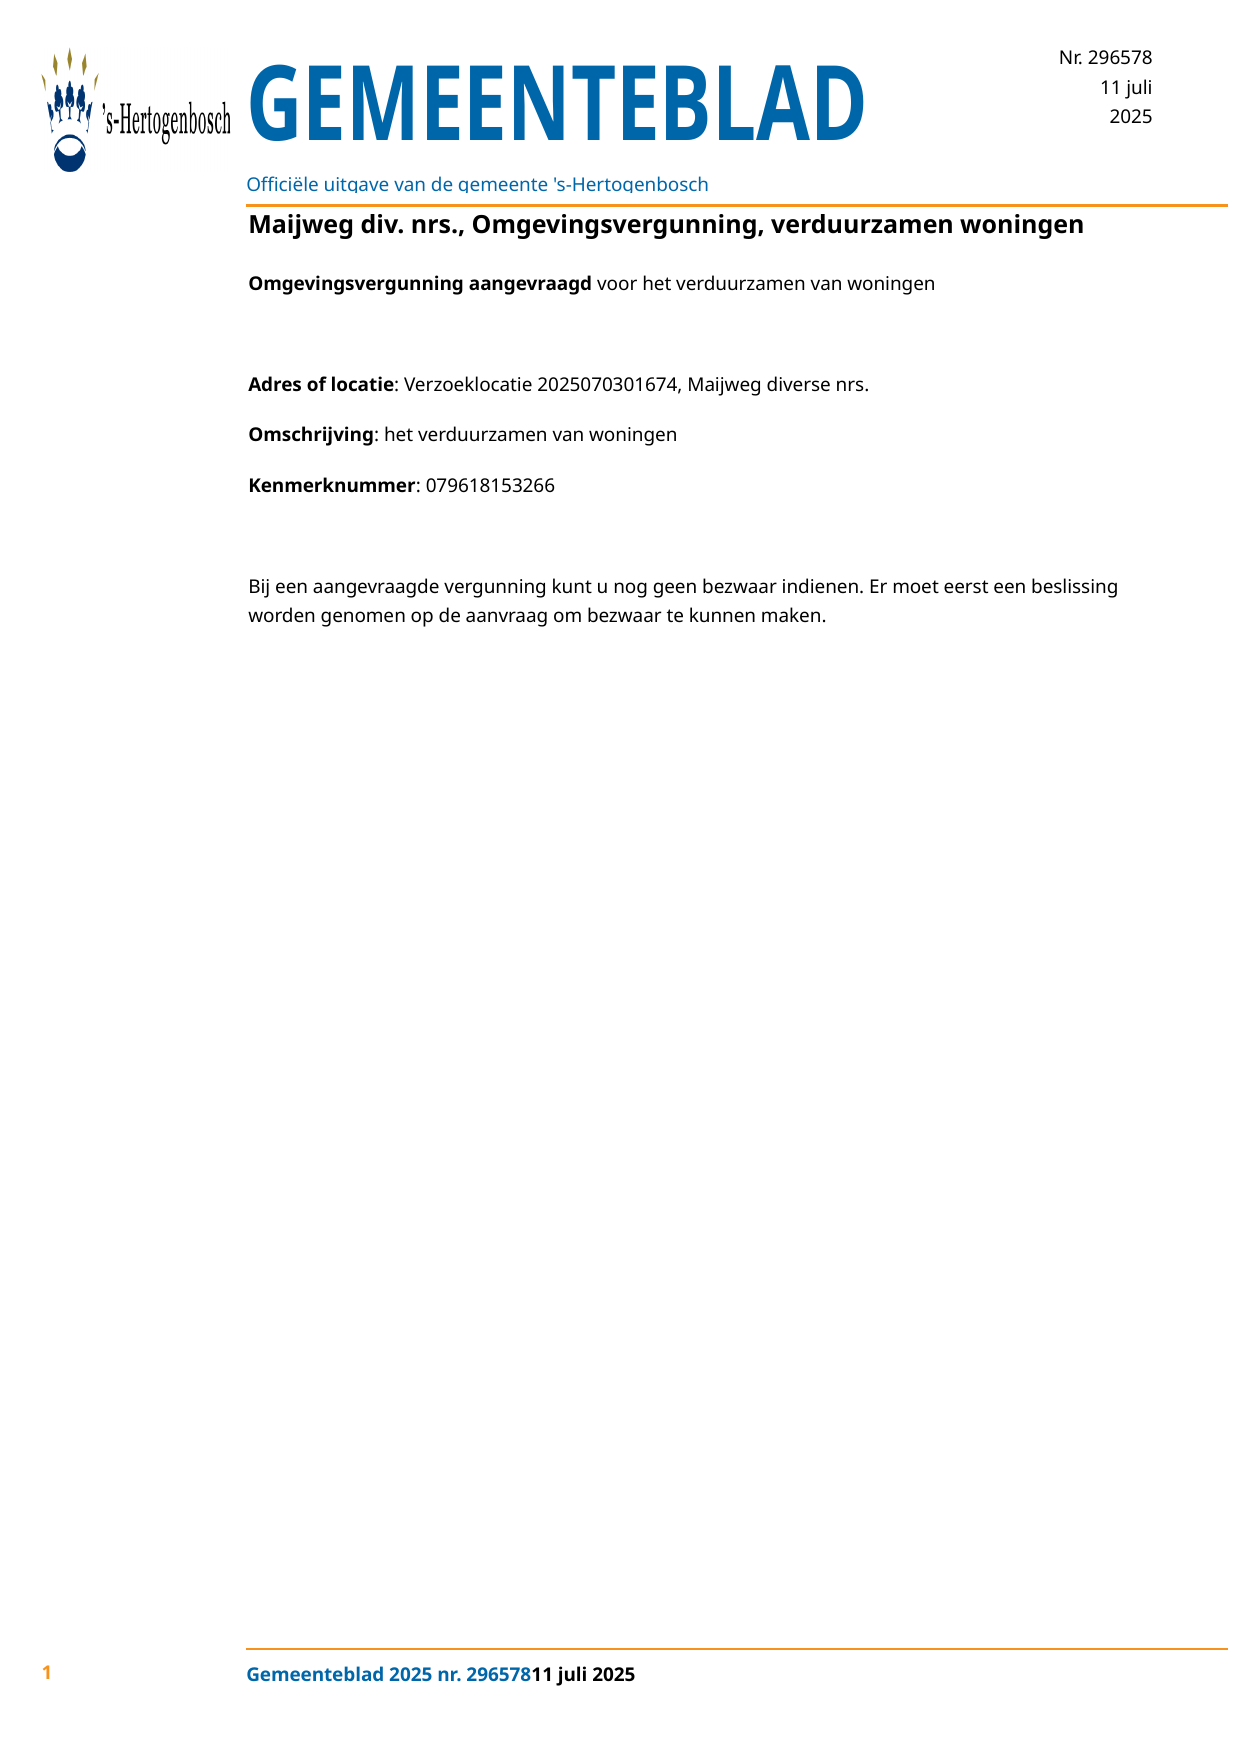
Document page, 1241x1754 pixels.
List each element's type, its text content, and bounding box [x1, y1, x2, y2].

text Maijweg div. nrs., Omgevingsvergunning, verduurzamen woningen [248, 207, 1152, 241]
text Bij een aangevraagde vergunning kunt u nog geen bezwaar indienen. Er moet eerst een beslissing worden genomen op de aanvraag om bezwaar te kunnen maken. [248, 573, 1152, 628]
text Omschrijving: het verduurzamen van woningen [248, 422, 1152, 447]
text Kenmerknummer: 079618153266 [248, 472, 1152, 498]
picture [41, 47, 231, 172]
text Omgevingsvergunning aangevraagd voor het verduurzamen van woningen [248, 270, 1152, 296]
text Adres of locatie: Verzoeklocatie 2025070301674, Maijweg diverse nrs. [248, 371, 1152, 397]
